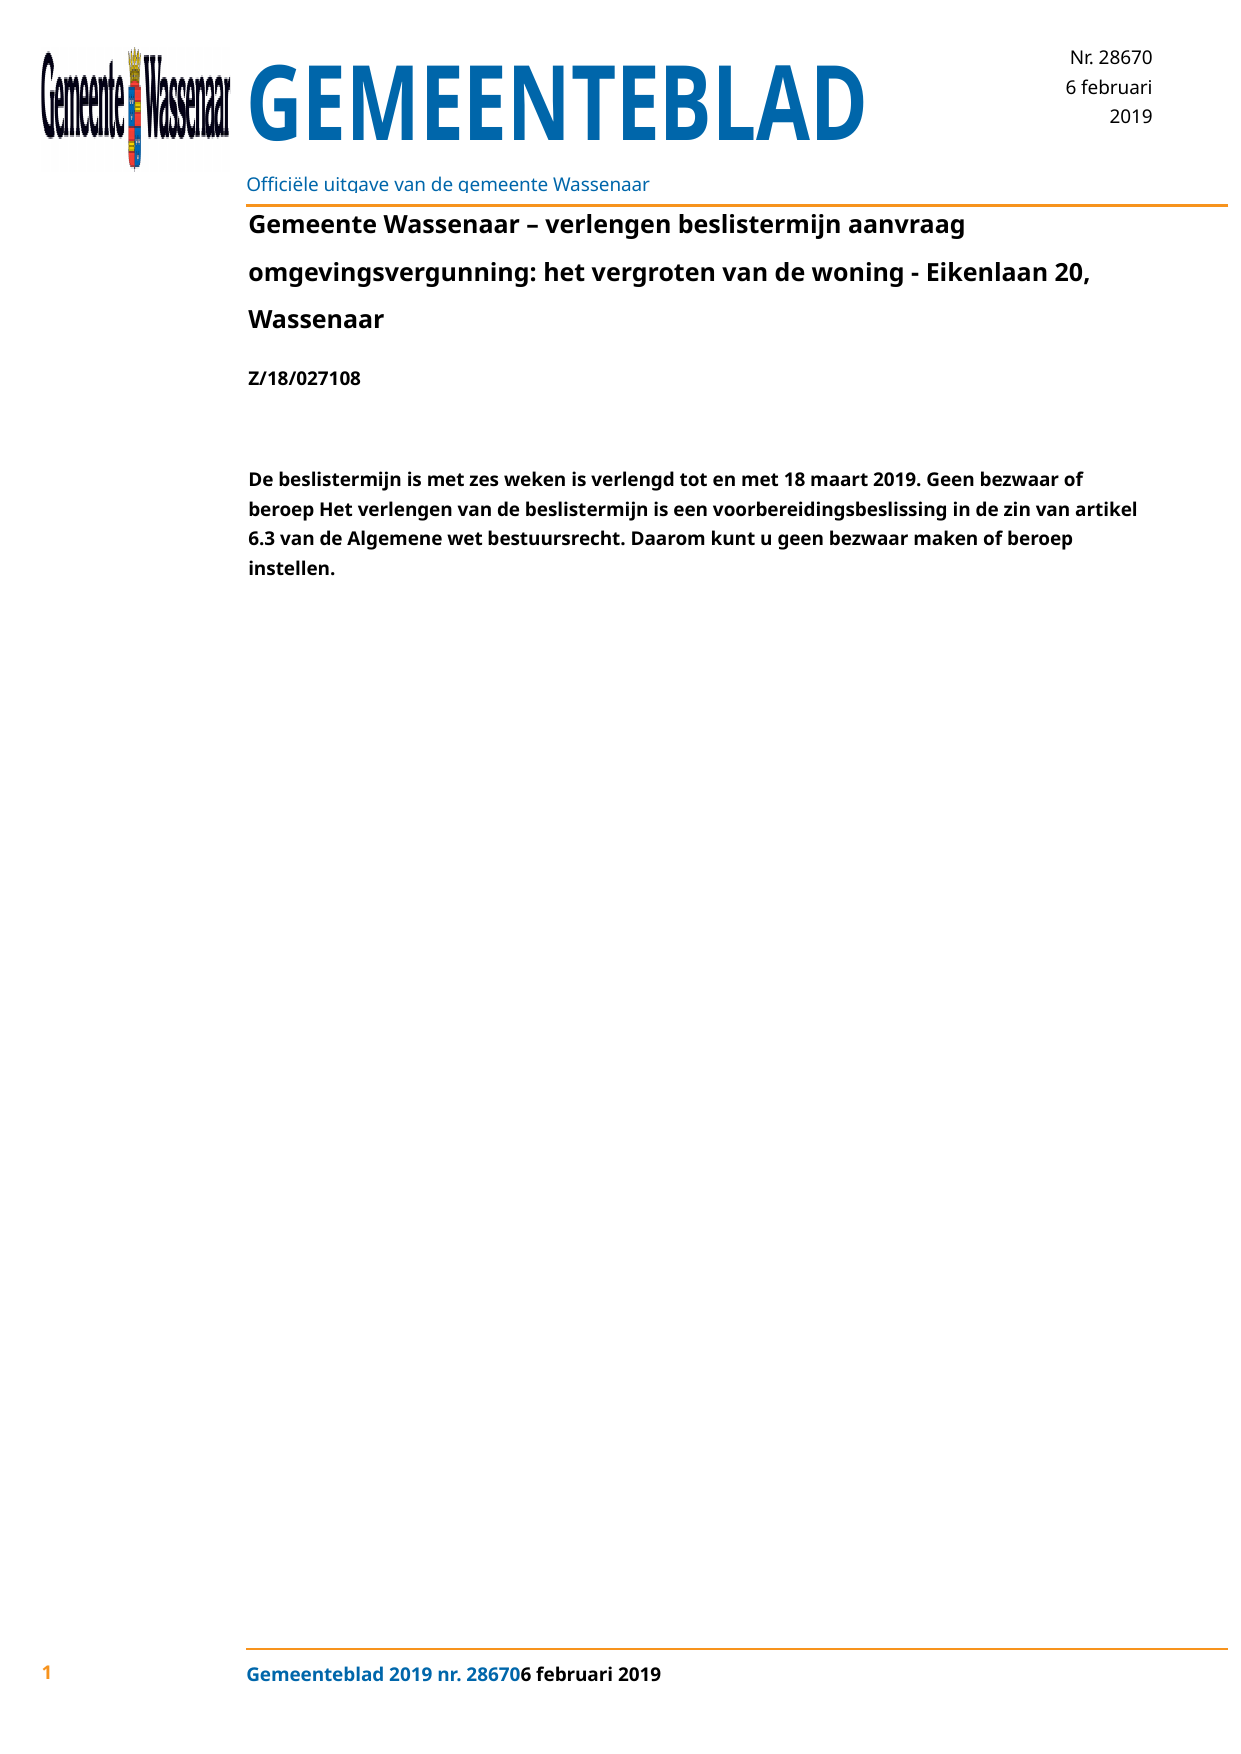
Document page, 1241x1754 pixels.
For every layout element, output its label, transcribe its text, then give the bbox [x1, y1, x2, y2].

text Gemeente Wassenaar – verlengen beslistermijn aanvraag omgevingsvergunning: het vergroten van de woning - Eikenlaan 20, Wassenaar [248, 207, 1152, 336]
picture [41, 47, 231, 172]
text Z/18/027108 [248, 366, 1152, 391]
text De beslistermijn is met zes weken is verlengd tot en met 18 maart 2019. Geen bezwaar of beroep Het verlengen van de beslistermijn is een voorbereidingsbeslissing in de zin van artikel 6.3 van de Algemene wet bestuursrecht. Daarom kunt u geen bezwaar maken of beroep instellen. [248, 466, 1152, 581]
